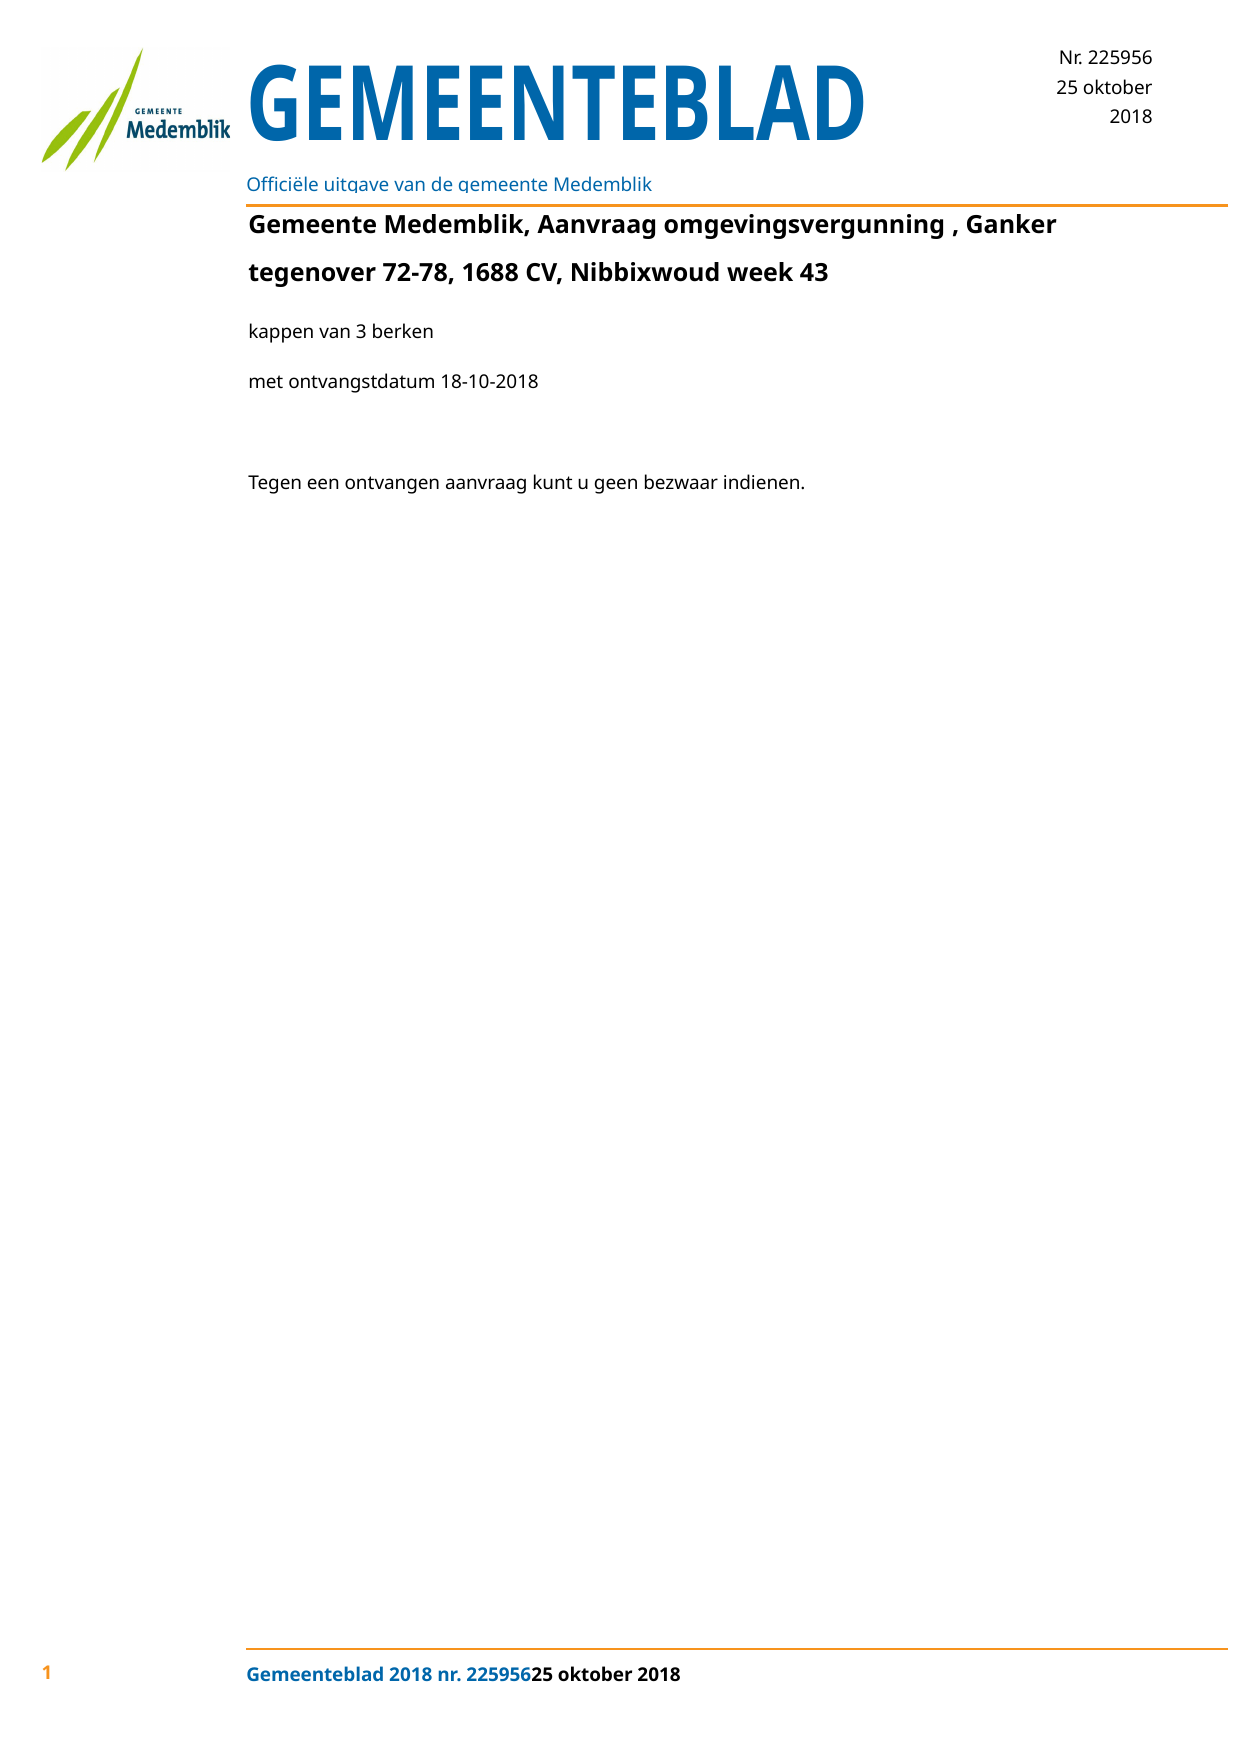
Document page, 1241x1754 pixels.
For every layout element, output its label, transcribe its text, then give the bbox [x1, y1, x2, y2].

text kappen van 3 berken [248, 318, 1152, 344]
text Tegen een ontvangen aanvraag kunt u geen bezwaar indienen. [248, 469, 1152, 495]
picture [41, 47, 231, 172]
text Gemeente Medemblik, Aanvraag omgevingsvergunning , Ganker tegenover 72-78, 1688 CV, Nibbixwoud week 43 [248, 207, 1152, 288]
text met ontvangstdatum 18-10-2018 [248, 368, 1152, 394]
